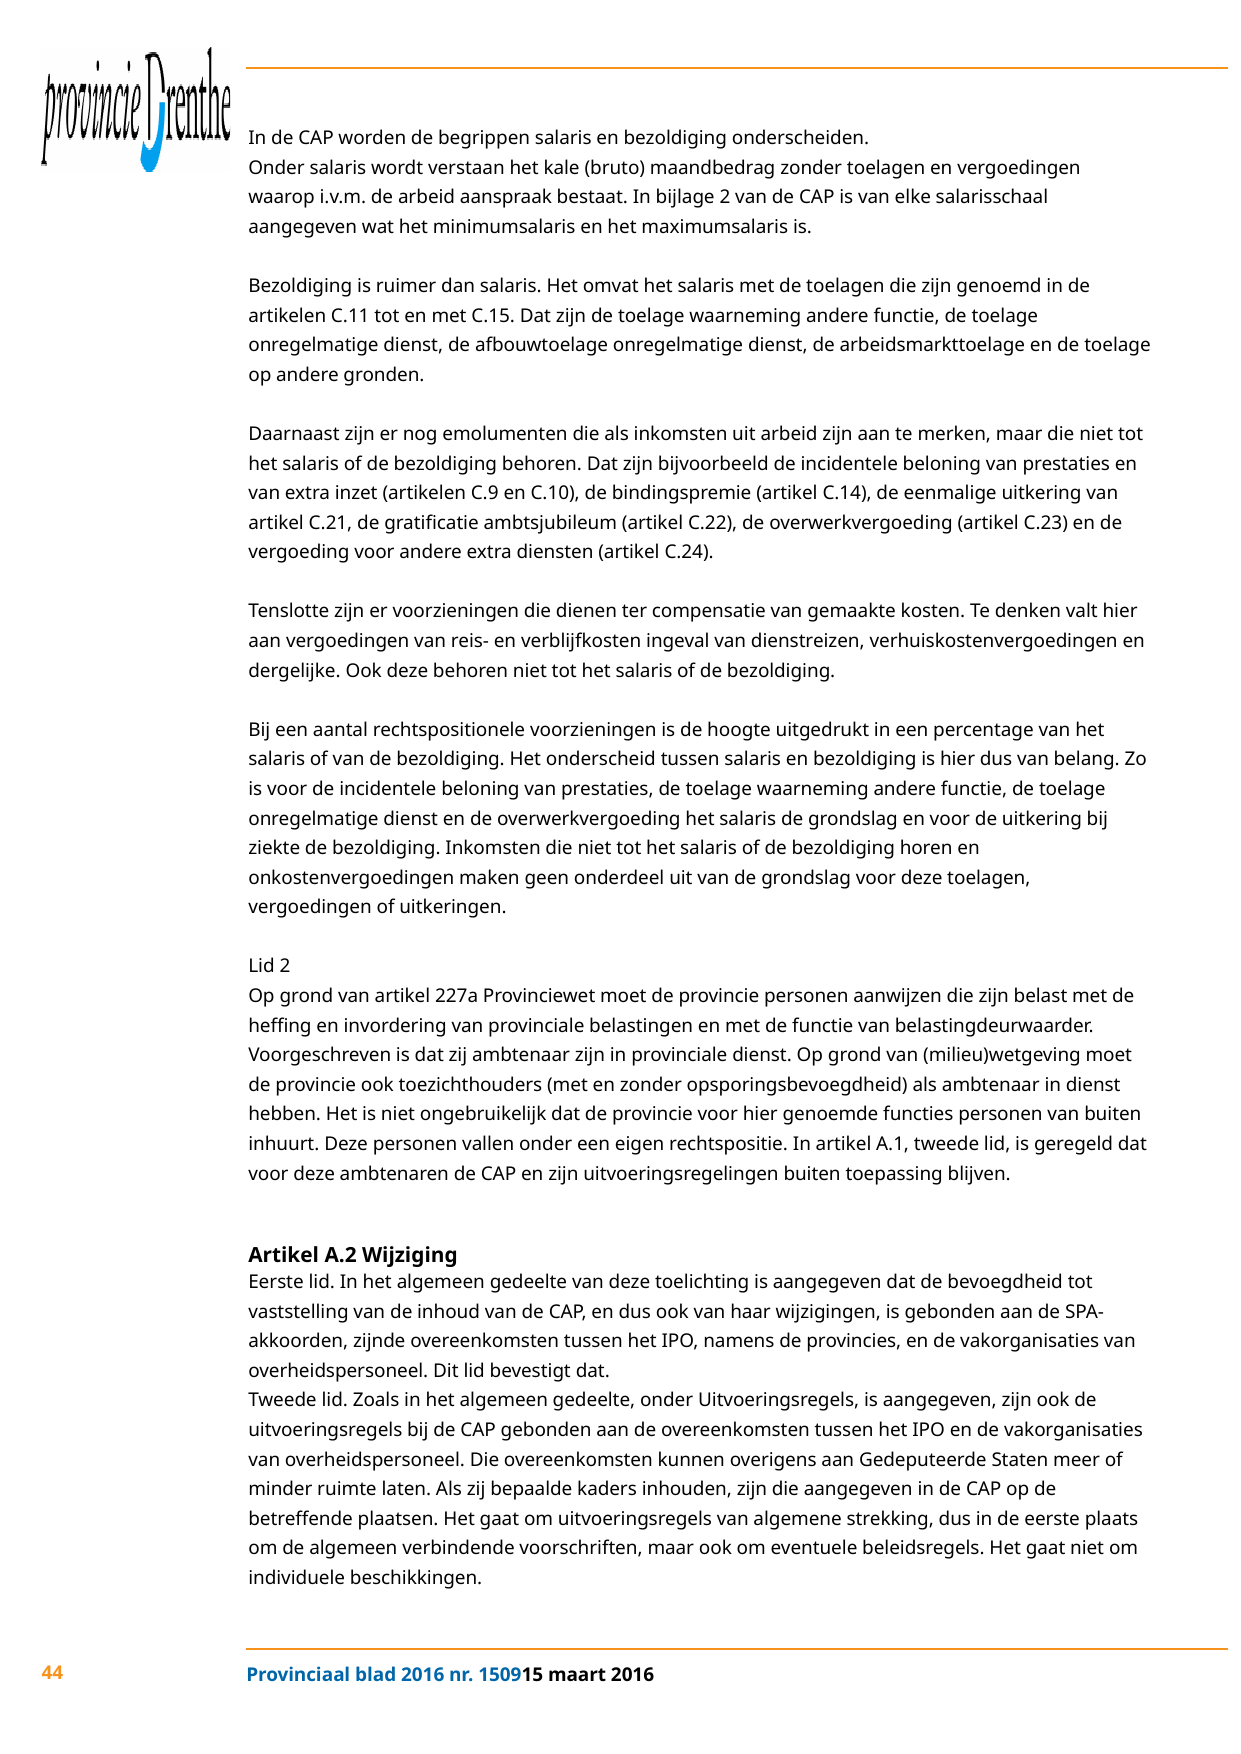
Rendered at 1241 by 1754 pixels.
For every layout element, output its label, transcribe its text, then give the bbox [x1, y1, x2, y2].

text Lid 2 [248, 953, 1152, 978]
text Eerste lid. In het algemeen gedeelte van deze toelichting is aangegeven dat de bevoegdheid tot vaststelling van de inhoud van de CAP, en dus ook van haar wijzigingen, is gebonden aan de SPA-akkoorden, zijnde overeenkomsten tussen het IPO, namens de provincies, en de vakorganisaties van overheidspersoneel. Dit lid bevestigt dat. [248, 1268, 1152, 1383]
text Bezoldiging is ruimer dan salaris. Het omvat het salaris met de toelagen die zijn genoemd in de artikelen C.11 tot en met C.15. Dat zijn de toelage waarneming andere functie, de toelage onregelmatige dienst, de afbouwtoelage onregelmatige dienst, de arbeidsmarkttoelage en de toelage op andere gronden. [248, 272, 1152, 387]
text Tenslotte zijn er voorzieningen die dienen ter compensatie van gemaakte kosten. Te denken valt hier aan vergoedingen van reis- en verblijfkosten ingeval van dienstreizen, verhuiskostenvergoedingen en dergelijke. Ook deze behoren niet tot het salaris of de bezoldiging. [248, 598, 1152, 683]
text Op grond van artikel 227a Provinciewet moet de provincie personen aanwijzen die zijn belast met de heffing en invordering van provinciale belastingen en met de functie van belastingdeurwaarder. Voorgeschreven is dat zij ambtenaar zijn in provinciale dienst. Op grond van (milieu)wetgeving moet de provincie ook toezichthouders (met en zonder opsporingsbevoegdheid) als ambtenaar in dienst hebben. Het is niet ongebruikelijk dat de provincie voor hier genoemde functies personen van buiten inhuurt. Deze personen vallen onder een eigen rechtspositie. In artikel A.1, tweede lid, is geregeld dat voor deze ambtenaren de CAP en zijn uitvoeringsregelingen buiten toepassing blijven. [248, 982, 1152, 1186]
text Artikel A.2 Wijziging [248, 1240, 1152, 1268]
text Bij een aantal rechtspositionele voorzieningen is de hoogte uitgedrukt in een percentage van het salaris of van de bezoldiging. Het onderscheid tussen salaris en bezoldiging is hier dus van belang. Zo is voor de incidentele beloning van prestaties, de toelage waarneming andere functie, de toelage onregelmatige dienst en de overwerkvergoeding het salaris de grondslag en voor de uitkering bij ziekte de bezoldiging. Inkomsten die niet tot het salaris of de bezoldiging horen en onkostenvergoedingen maken geen onderdeel uit van de grondslag voor deze toelagen, vergoedingen of uitkeringen. [248, 716, 1152, 919]
text Daarnaast zijn er nog emolumenten die als inkomsten uit arbeid zijn aan te merken, maar die niet tot het salaris of de bezoldiging behoren. Dat zijn bijvoorbeeld de incidentele beloning van prestaties en van extra inzet (artikelen C.9 en C.10), de bindingspremie (artikel C.14), de eenmalige uitkering van artikel C.21, de gratificatie ambtsjubileum (artikel C.22), de overwerkvergoeding (artikel C.23) en de vergoeding voor andere extra diensten (artikel C.24). [248, 420, 1152, 564]
picture [41, 47, 231, 172]
text Onder salaris wordt verstaan het kale (bruto) maandbedrag zonder toelagen en vergoedingen waarop i.v.m. de arbeid aanspraak bestaat. In bijlage 2 van de CAP is van elke salarisschaal aangegeven wat het minimumsalaris en het maximumsalaris is. [248, 154, 1152, 239]
text Tweede lid. Zoals in het algemeen gedeelte, onder Uitvoeringsregels, is aangegeven, zijn ook de uitvoeringsregels bij de CAP gebonden aan de overeenkomsten tussen het IPO en de vakorganisaties van overheidspersoneel. Die overeenkomsten kunnen overigens aan Gedeputeerde Staten meer of minder ruimte laten. Als zij bepaalde kaders inhouden, zijn die aangegeven in de CAP op de betreffende plaatsen. Het gaat om uitvoeringsregels van algemene strekking, dus in de eerste plaats om de algemeen verbindende voorschriften, maar ook om eventuele beleidsregels. Het gaat niet om individuele beschikkingen. [248, 1387, 1152, 1590]
text In de CAP worden de begrippen salaris en bezoldiging onderscheiden. [248, 124, 1152, 150]
